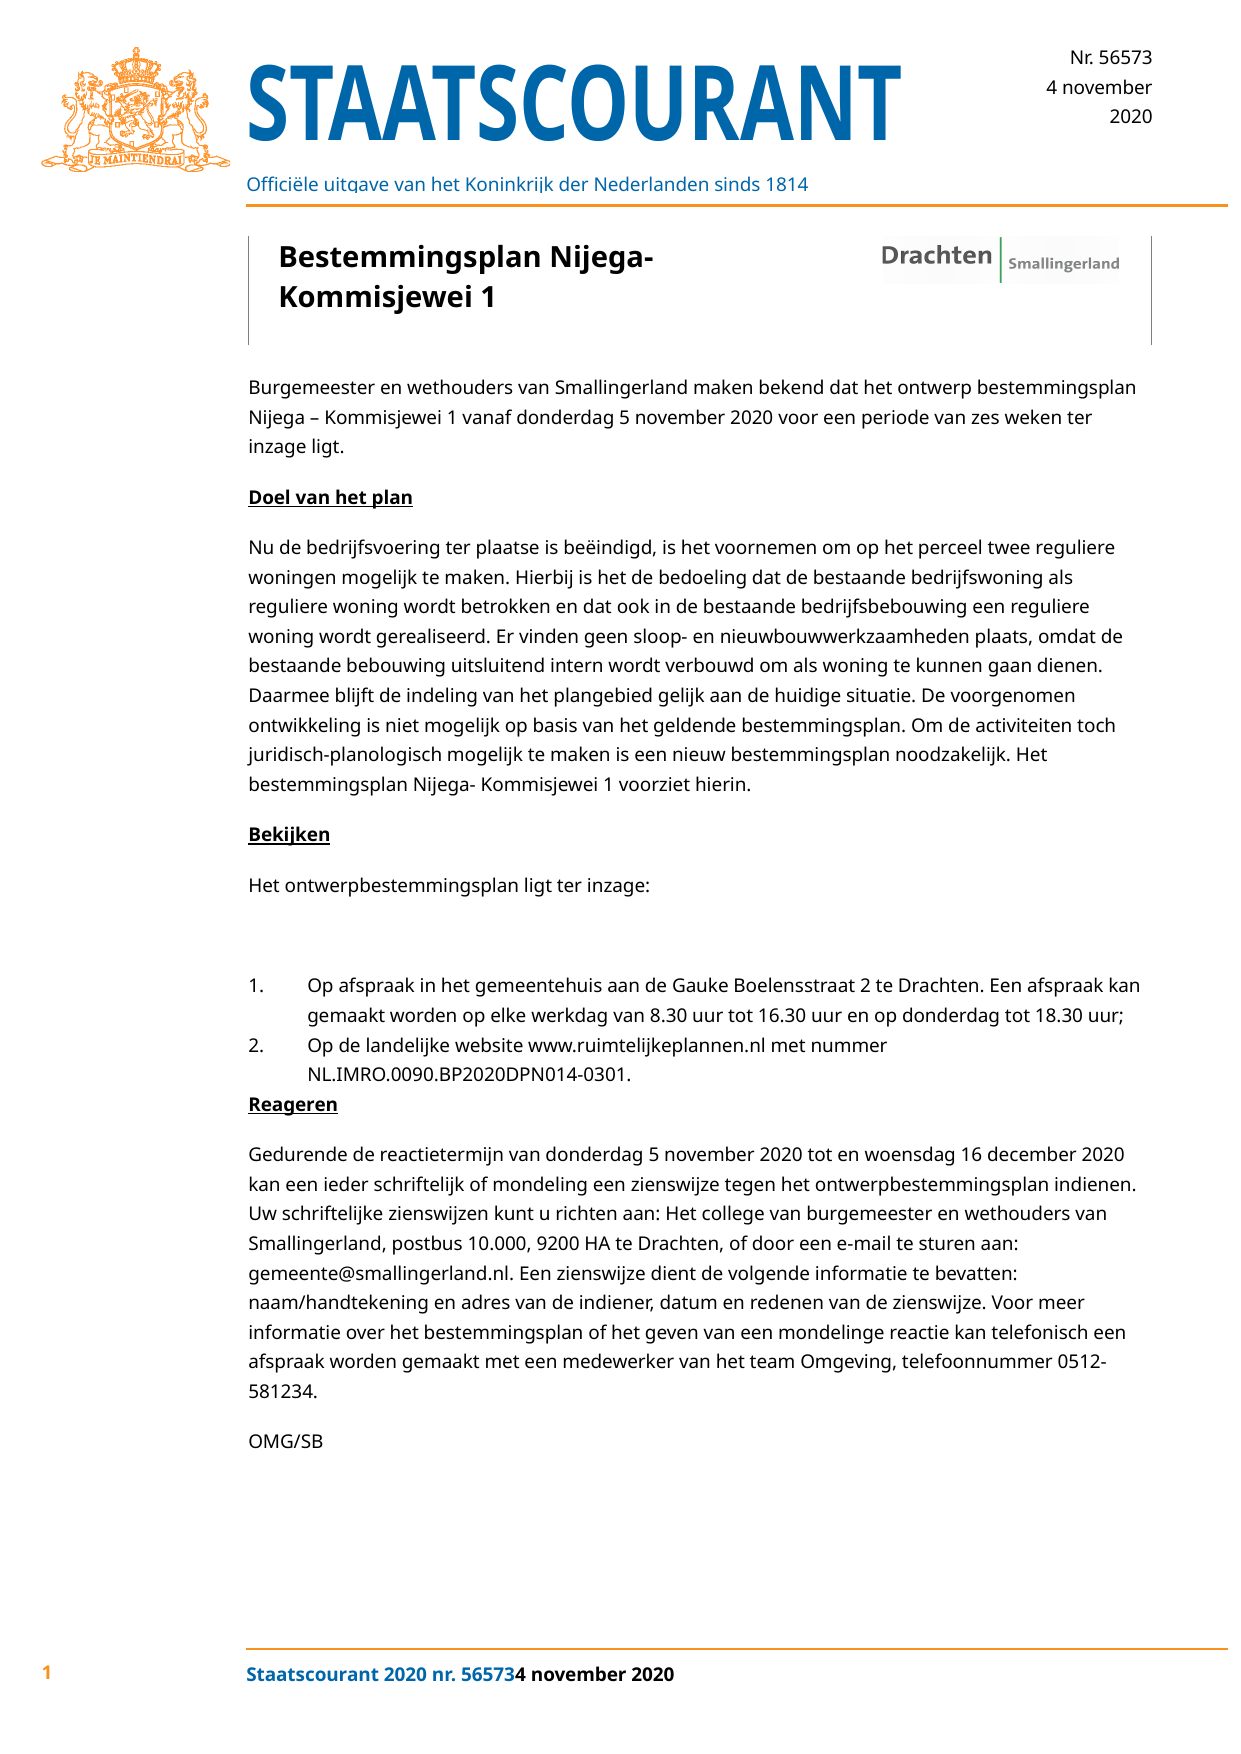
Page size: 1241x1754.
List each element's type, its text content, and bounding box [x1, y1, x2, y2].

text Het ontwerpbestemmingsplan ligt ter inzage: [248, 872, 1152, 897]
text Doel van het plan [248, 484, 1152, 509]
text Reageren [248, 1091, 1152, 1117]
text Gedurende de reactietermijn van donderdag 5 november 2020 tot en woensdag 16 december 2020 kan een ieder schriftelijk of mondeling een zienswijze tegen het ontwerpbestemmingsplan indienen. Uw schriftelijke zienswijzen kunt u richten aan: Het college van burgemeester en wethouders van Smallingerland, postbus 10.000, 9200 HA te Drachten, of door een e-mail te sturen aan: gemeente@smallingerland.nl. Een zienswijze dient de volgende informatie te bevatten: naam/handtekening en adres van de indiener, datum en redenen van de zienswijze. Voor meer informatie over het bestemmingsplan of het geven van een mondelinge reactie kan telefonisch een afspraak worden gemaakt met een medewerker van het team Omgeving, telefoonnummer 0512-581234. [248, 1141, 1152, 1404]
list Op afspraak in het gemeentehuis aan de Gauke Boelensstraat 2 te Drachten. Een afspraak kan gemaakt worden op elke werkdag van 8.30 uur tot 16.30 uur en op donderdag tot 18.30 uur; [248, 973, 1152, 1028]
text OMG/SB [248, 1428, 1152, 1454]
picture [882, 236, 1119, 284]
table_header [850, 236, 1151, 345]
text Nu de bedrijfsvoering ter plaatse is beëindigd, is het voornemen om op het perceel twee reguliere woningen mogelijk te maken. Hierbij is het de bedoeling dat de bestaande bedrijfswoning als reguliere woning wordt betrokken en dat ook in de bestaande bedrijfsbebouwing een reguliere woning wordt gerealiseerd. Er vinden geen sloop- en nieuwbouwwerkzaamheden plaats, omdat de bestaande bebouwing uitsluitend intern wordt verbouwd om als woning te kunnen gaan dienen. Daarmee blijft de indeling van het plangebied gelijk aan de huidige situatie. De voorgenomen ontwikkeling is niet mogelijk op basis van het geldende bestemmingsplan. Om de activiteiten toch juridisch-planologisch mogelijk te maken is een nieuw bestemmingsplan noodzakelijk. Het bestemmingsplan Nijega- Kommisjewei 1 voorziet hierin. [248, 534, 1152, 797]
table_header Bestemmingsplan Nijega- Kommisjewei 1 [249, 236, 850, 345]
list Op de landelijke website www.ruimtelijkeplannen.nl met nummer NL.IMRO.0090.BP2020DPN014-0301. [248, 1032, 1152, 1087]
text Burgemeester en wethouders van Smallingerland maken bekend dat het ontwerp bestemmingsplan Nijega – Kommisjewei 1 vanaf donderdag 5 november 2020 voor een periode van zes weken ter inzage ligt. [248, 374, 1152, 459]
picture [41, 47, 231, 172]
text Bekijken [248, 821, 1152, 847]
